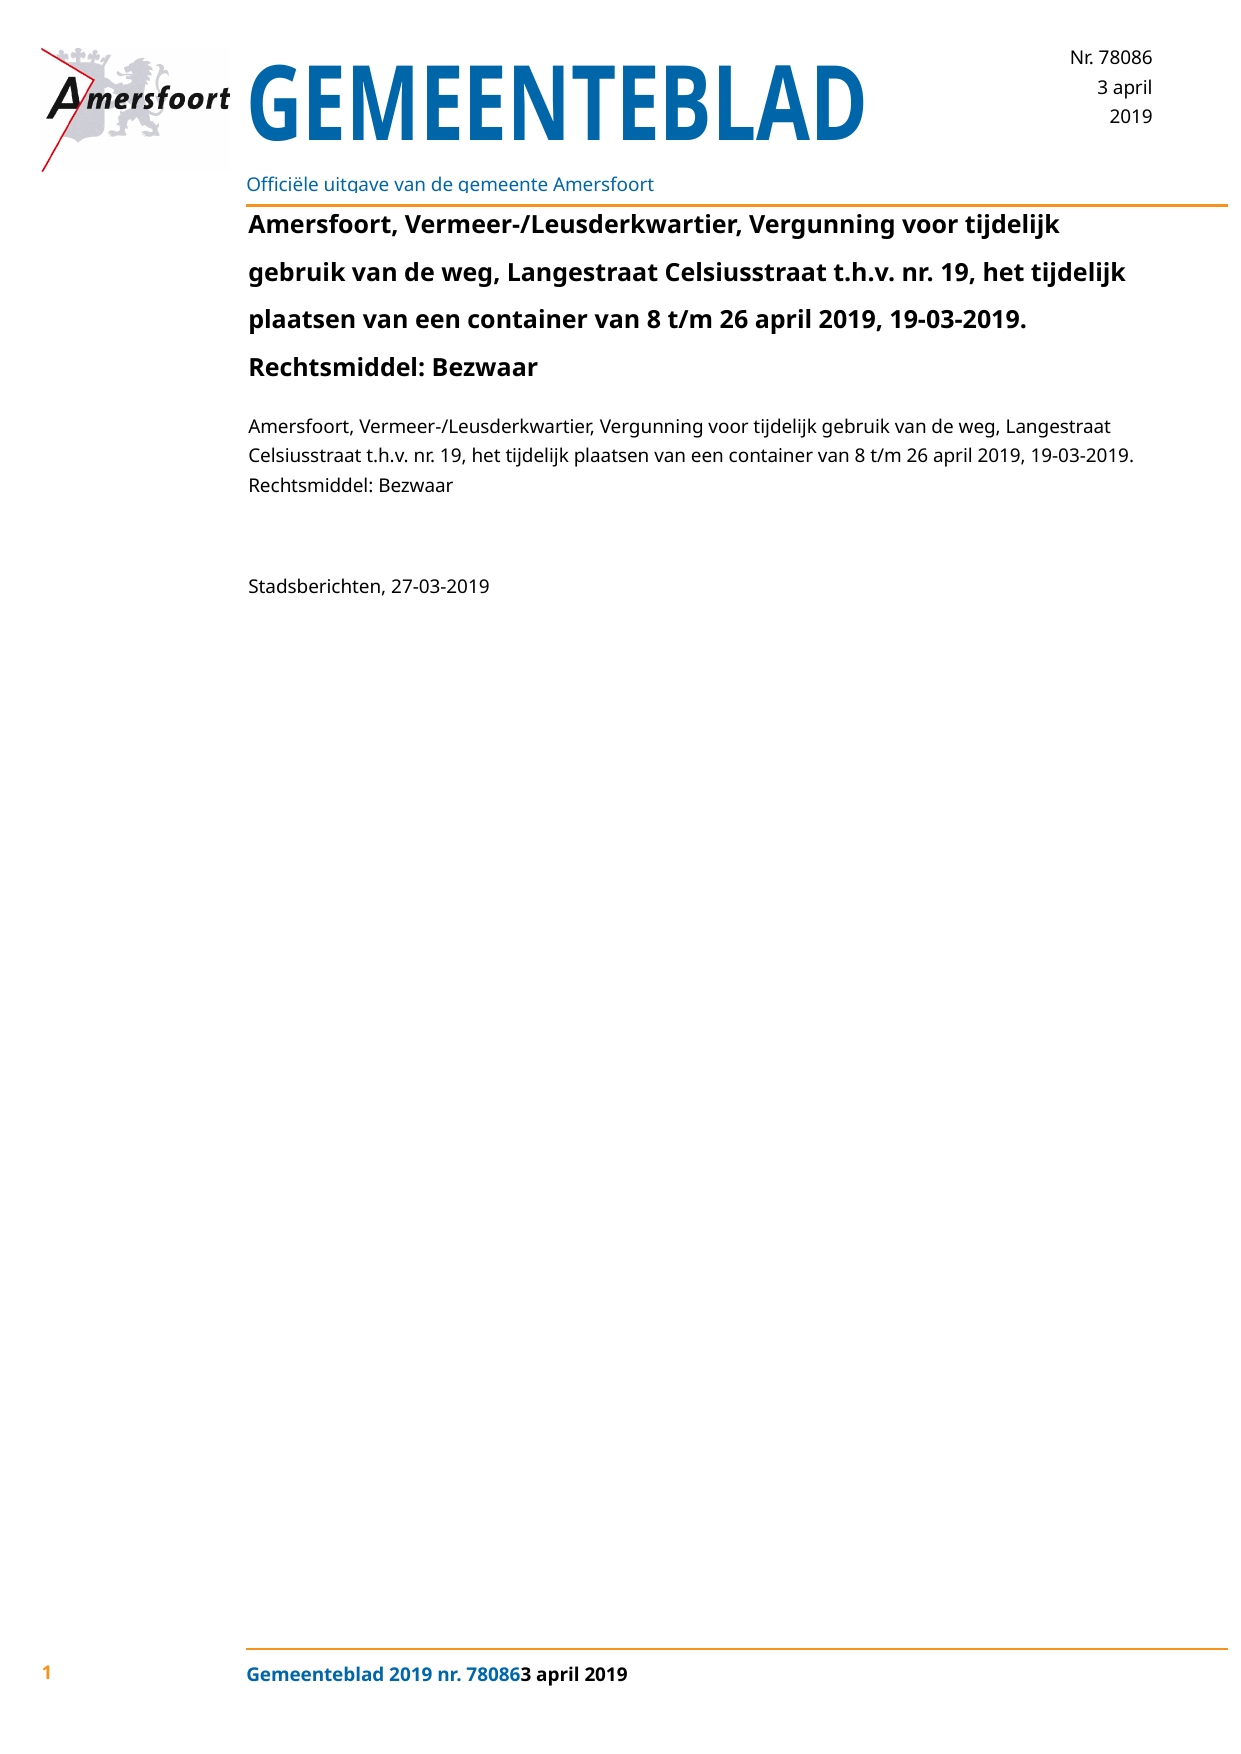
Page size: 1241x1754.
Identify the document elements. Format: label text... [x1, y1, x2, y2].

text Stadsberichten, 27-03-2019 [248, 573, 1152, 599]
picture [41, 47, 231, 172]
text Amersfoort, Vermeer-/Leusderkwartier, Vergunning voor tijdelijk gebruik van de weg, Langestraat Celsiusstraat t.h.v. nr. 19, het tijdelijk plaatsen van een container van 8 t/m 26 april 2019, 19-03-2019. Rechtsmiddel: Bezwaar [248, 207, 1152, 384]
text Amersfoort, Vermeer-/Leusderkwartier, Vergunning voor tijdelijk gebruik van de weg, Langestraat Celsiusstraat t.h.v. nr. 19, het tijdelijk plaatsen van een container van 8 t/m 26 april 2019, 19-03-2019. Rechtsmiddel: Bezwaar [248, 413, 1152, 498]
